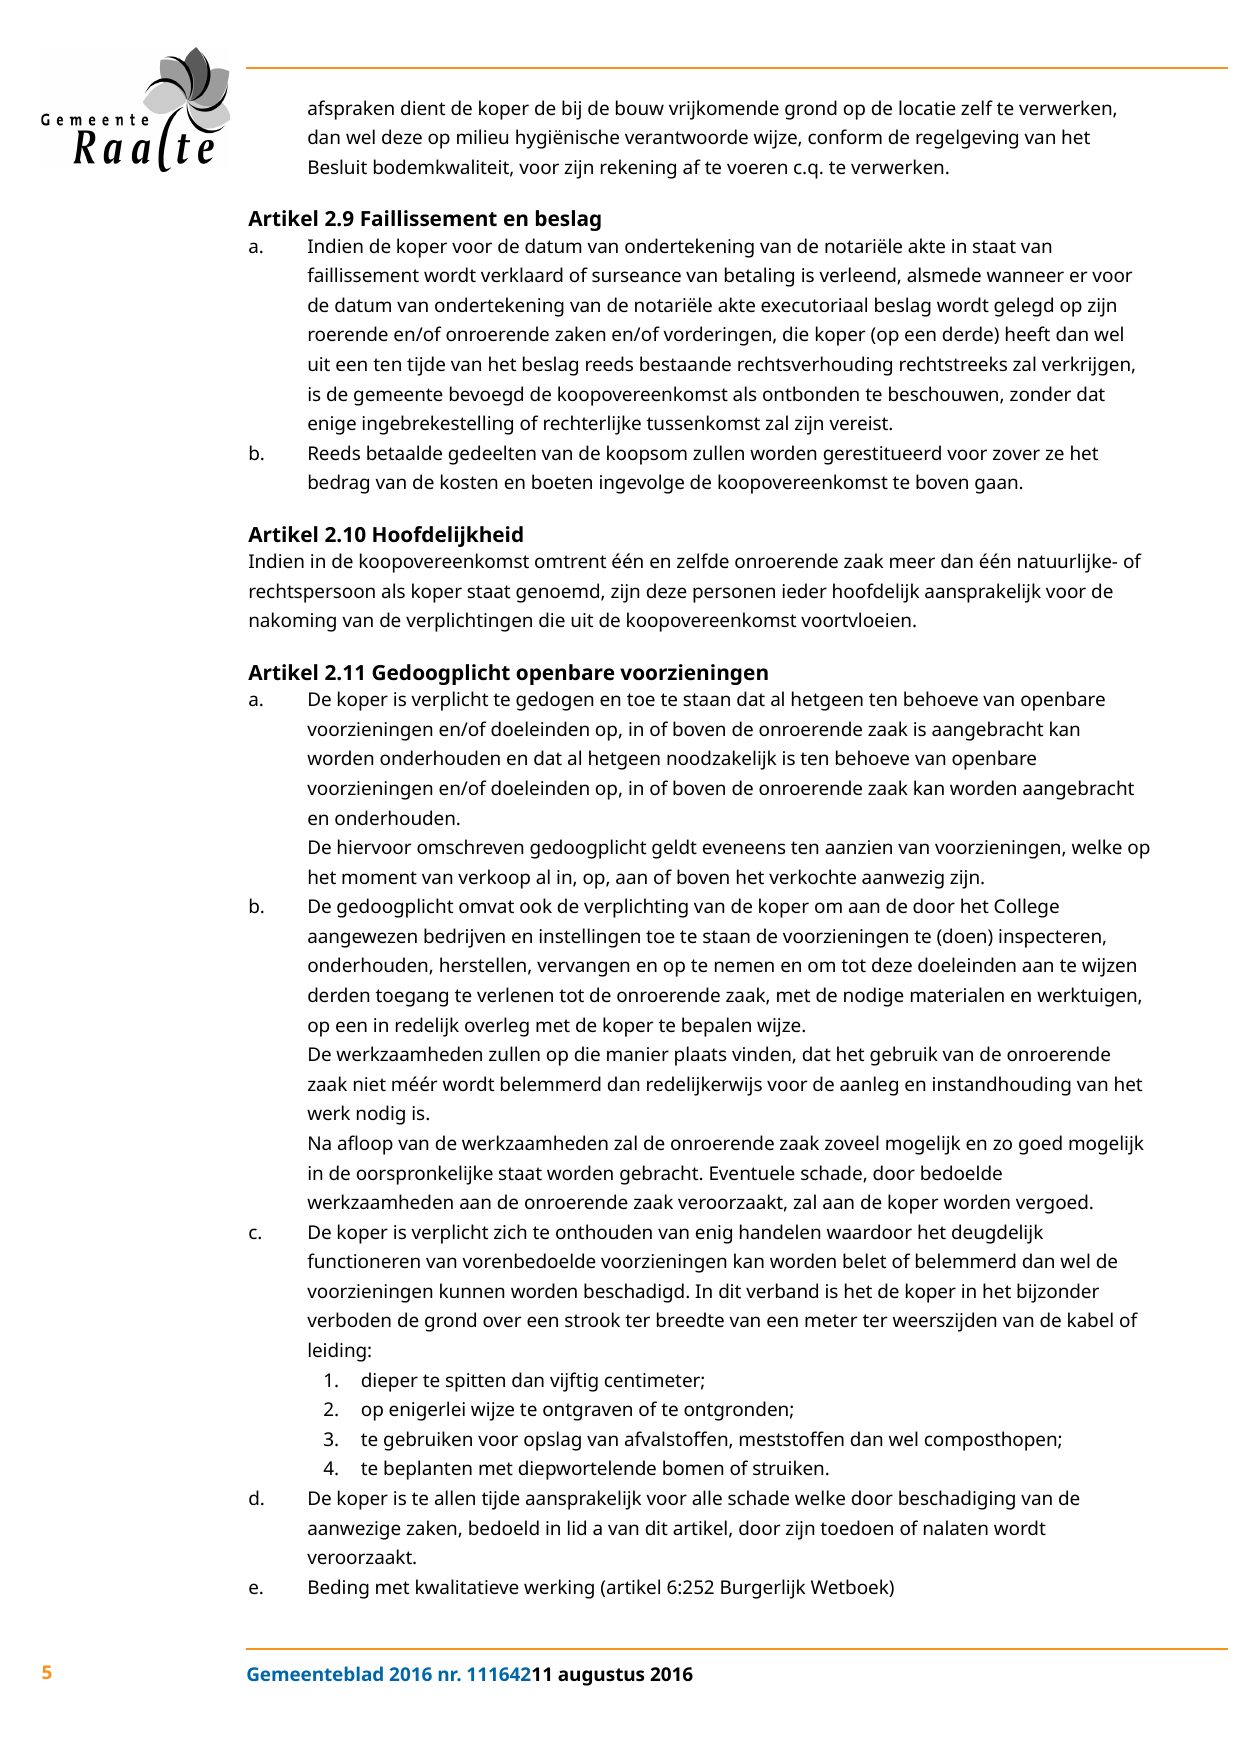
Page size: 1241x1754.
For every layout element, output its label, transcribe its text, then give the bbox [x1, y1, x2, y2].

list op enigerlei wijze te ontgraven of te ontgronden; [323, 1396, 1152, 1422]
list De koper is verplicht zich te onthouden van enig handelen waardoor het deugdelijk functioneren van vorenbedoelde voorzieningen kan worden belet of belemmerd dan wel de voorzieningen kunnen worden beschadigd. In dit verband is het de koper in het bijzonder verboden de grond over een strook ter breedte van een meter ter weerszijden van de kabel of leiding: [248, 1219, 1152, 1363]
list Beding met kwalitatieve werking (artikel 6:252 Burgerlijk Wetboek) [248, 1574, 1152, 1599]
list Indien de koper voor de datum van ondertekening van de notariële akte in staat van faillissement wordt verklaard of surseance van betaling is verleend, alsmede wanneer er voor de datum van ondertekening van de notariële akte executoriaal beslag wordt gelegd op zijn roerende en/of onroerende zaken en/of vorderingen, die koper (op een derde) heeft dan wel uit een ten tijde van het beslag reeds bestaande rechtsverhouding rechtstreeks zal verkrijgen, is de gemeente bevoegd de koopovereenkomst als ontbonden te beschouwen, zonder dat enige ingebrekestelling of rechterlijke tussenkomst zal zijn vereist. [248, 233, 1152, 436]
list Na afloop van de werkzaamheden zal de onroerende zaak zoveel mogelijk en zo goed mogelijk in de oorspronkelijke staat worden gebracht. Eventuele schade, door bedoelde werkzaamheden aan de onroerende zaak veroorzaakt, zal aan de koper worden vergoed. [248, 1130, 1152, 1215]
list De koper is verplicht te gedogen en toe te staan dat al hetgeen ten behoeve van openbare voorzieningen en/of doeleinden op, in of boven de onroerende zaak is aangebracht kan worden onderhouden en dat al hetgeen noodzakelijk is ten behoeve van openbare voorzieningen en/of doeleinden op, in of boven de onroerende zaak kan worden aangebracht en onderhouden. [248, 686, 1152, 830]
text Indien in de koopovereenkomst omtrent één en zelfde onroerende zaak meer dan één natuurlijke- of rechtspersoon als koper staat genoemd, zijn deze personen ieder hoofdelijk aansprakelijk voor de nakoming van de verplichtingen die uit de koopovereenkomst voortvloeien. [248, 548, 1152, 633]
list dieper te spitten dan vijftig centimeter; [323, 1367, 1152, 1392]
list De werkzaamheden zullen op die manier plaats vinden, dat het gebruik van de onroerende zaak niet méér wordt belemmerd dan redelijkerwijs voor de aanleg en instandhouding van het werk nodig is. [248, 1041, 1152, 1126]
list te gebruiken voor opslag van afvalstoffen, meststoffen dan wel composthopen; [323, 1426, 1152, 1452]
list te beplanten met diepwortelende bomen of struiken. [323, 1456, 1152, 1481]
list De koper is te allen tijde aansprakelijk voor alle schade welke door beschadiging van de aanwezige zaken, bedoeld in lid a van dit artikel, door zijn toedoen of nalaten wordt veroorzaakt. [248, 1485, 1152, 1570]
picture [41, 47, 231, 172]
text Artikel 2.9 Faillissement en beslag [248, 204, 1152, 233]
text Artikel 2.10 Hoofdelijkheid [248, 520, 1152, 548]
list De gedoogplicht omvat ook de verplichting van de koper om aan de door het College aangewezen bedrijven en instellingen toe te staan de voorzieningen te (doen) inspecteren, onderhouden, herstellen, vervangen en op te nemen en om tot deze doeleinden aan te wijzen derden toegang te verlenen tot de onroerende zaak, met de nodige materialen en werktuigen, op een in redelijk overleg met de koper te bepalen wijze. [248, 893, 1152, 1037]
list Reeds betaalde gedeelten van de koopsom zullen worden gerestitueerd voor zover ze het bedrag van de kosten en boeten ingevolge de koopovereenkomst te boven gaan. [248, 440, 1152, 495]
text Artikel 2.11 Gedoogplicht openbare voorzieningen [248, 658, 1152, 686]
list De hiervoor omschreven gedoogplicht geldt eveneens ten aanzien van voorzieningen, welke op het moment van verkoop al in, op, aan of boven het verkochte aanwezig zijn. [248, 834, 1152, 889]
list afspraken dient de koper de bij de bouw vrijkomende grond op de locatie zelf te verwerken, dan wel deze op milieu hygiënische verantwoorde wijze, conform de regelgeving van het Besluit bodemkwaliteit, voor zijn rekening af te voeren c.q. te verwerken. [248, 95, 1152, 180]
